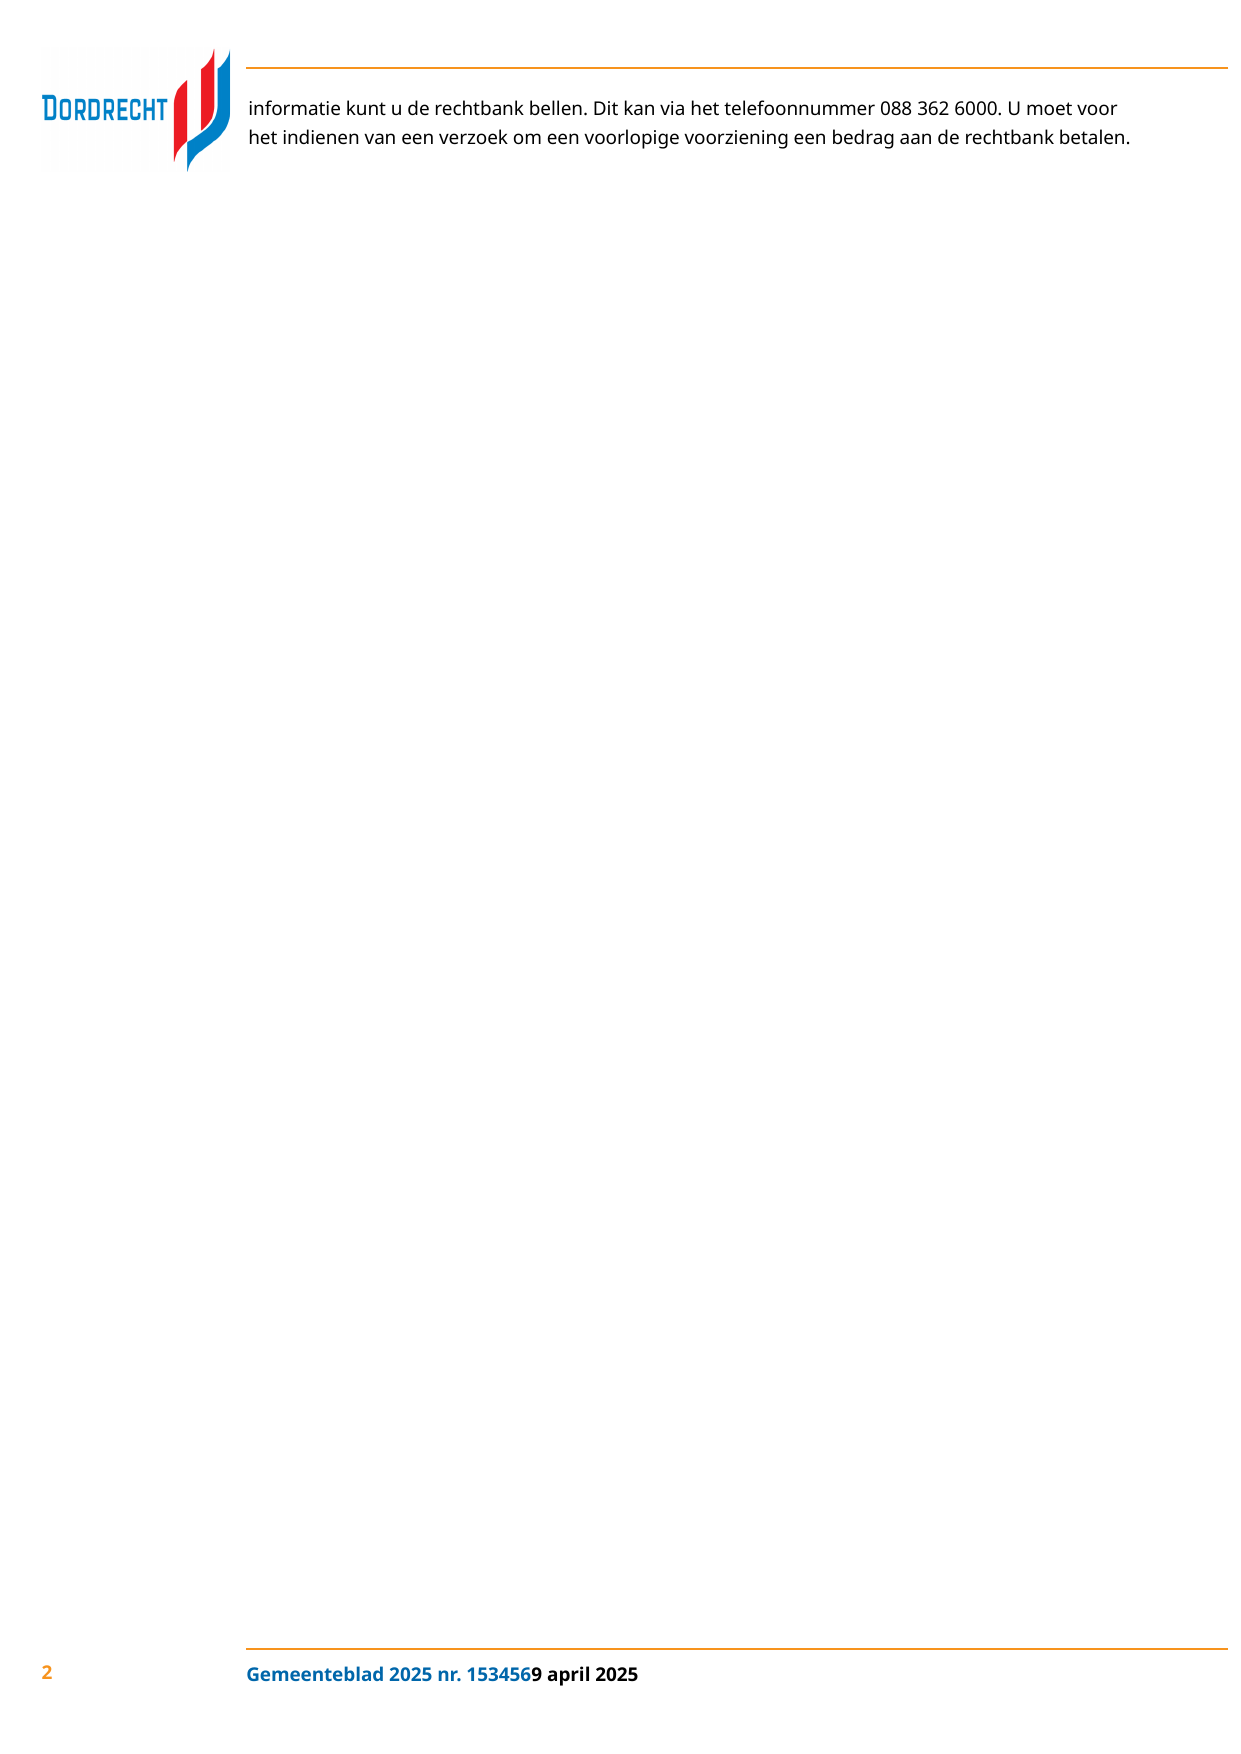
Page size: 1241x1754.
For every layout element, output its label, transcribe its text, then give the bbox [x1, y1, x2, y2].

picture [41, 47, 231, 172]
text informatie kunt u de rechtbank bellen. Dit kan via het telefoonnummer 088 362 6000. U moet voor het indienen van een verzoek om een voorlopige voorziening een bedrag aan de rechtbank betalen. [248, 95, 1152, 150]
